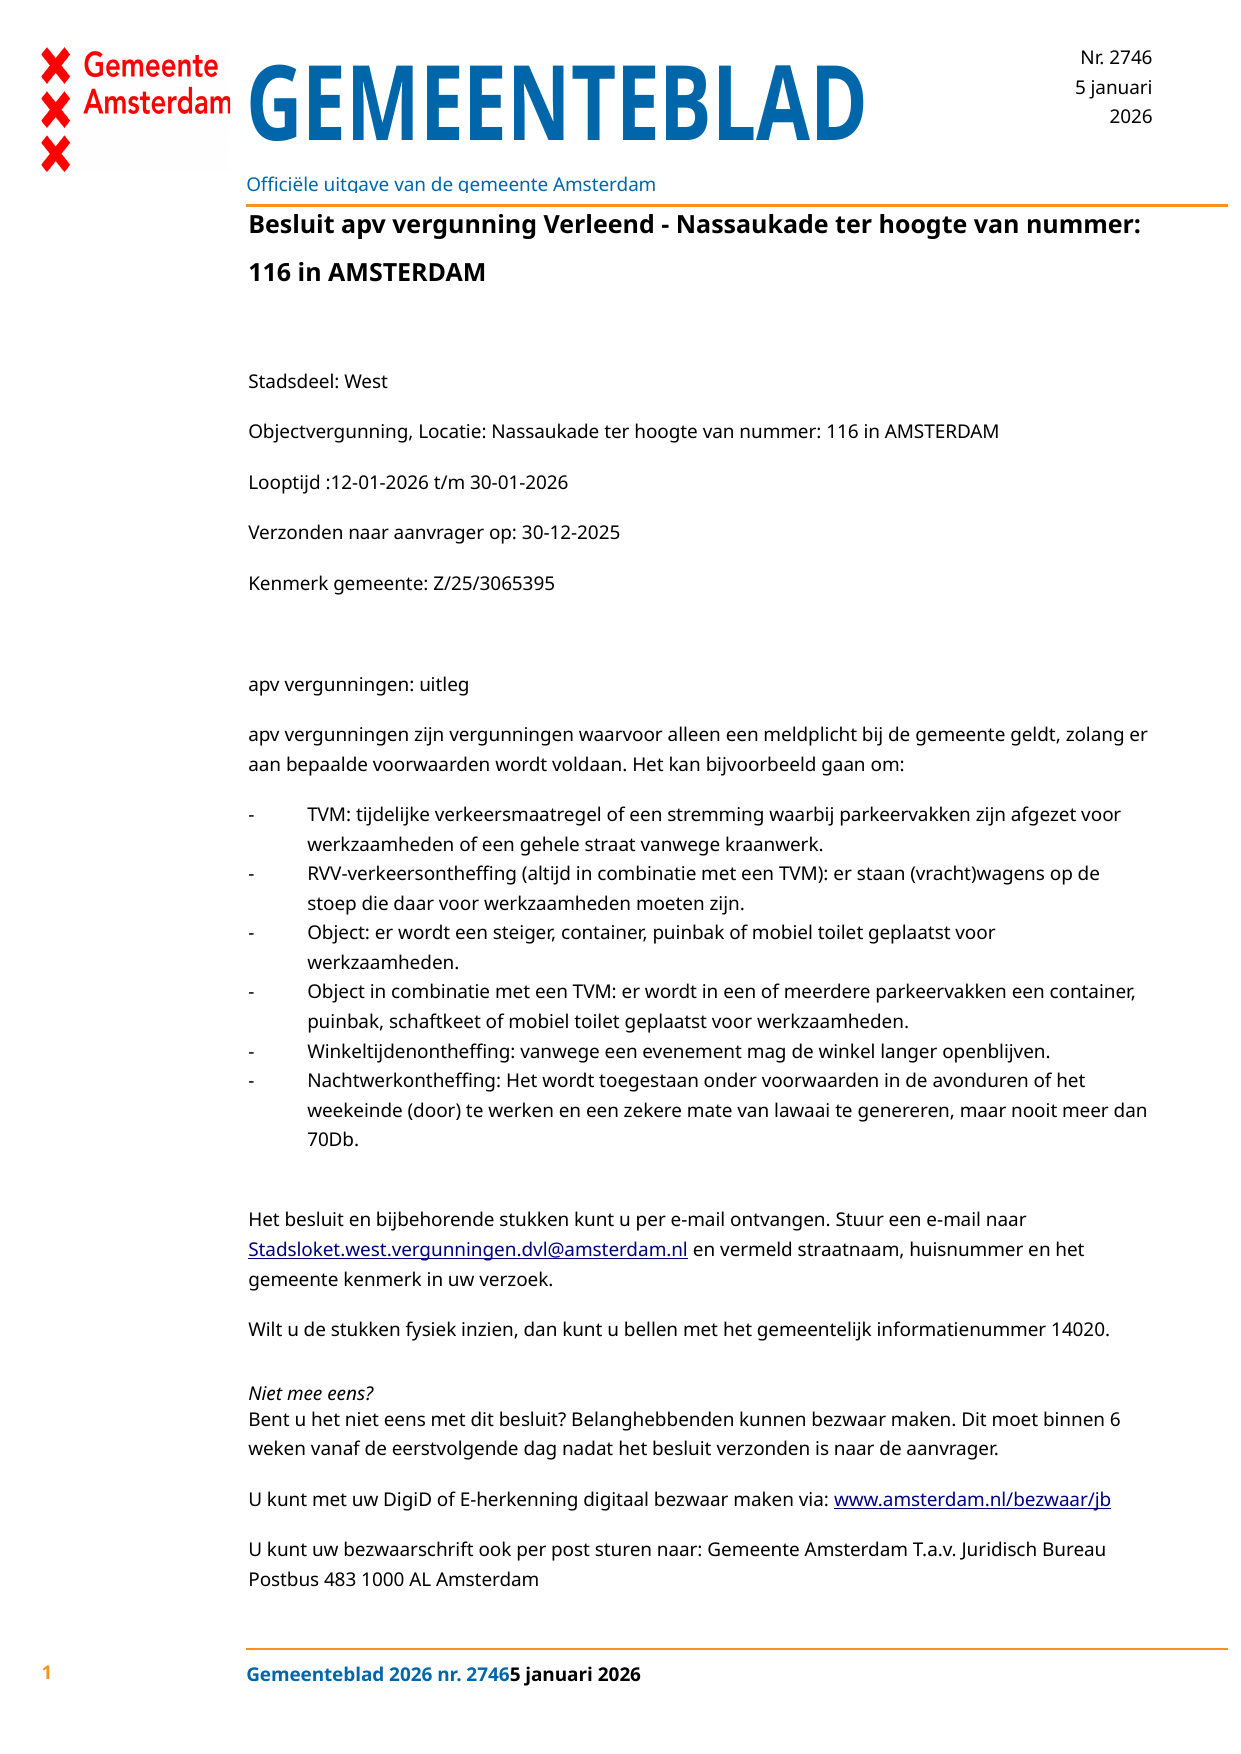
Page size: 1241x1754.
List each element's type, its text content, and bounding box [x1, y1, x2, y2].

text Het besluit en bijbehorende stukken kunt u per e-mail ontvangen. Stuur een e-mail naar Stadsloket.west.vergunningen.dvl@amsterdam.nl en vermeld straatnaam, huisnummer en het gemeente kenmerk in uw verzoek. [248, 1207, 1152, 1292]
list RVV-verkeersontheffing (altijd in combinatie met een TVM): er staan (vracht)wagens op de stoep die daar voor werkzaamheden moeten zijn. [248, 860, 1152, 916]
picture [41, 47, 231, 172]
list Nachtwerkontheffing: Het wordt toegestaan onder voorwaarden in de avonduren of het weekeinde (door) te werken en een zekere mate van lawaai te genereren, maar nooit meer dan 70Db. [248, 1067, 1152, 1152]
list TVM: tijdelijke verkeersmaatregel of een stremming waarbij parkeervakken zijn afgezet voor werkzaamheden of een gehele straat vanwege kraanwerk. [248, 801, 1152, 857]
text apv vergunningen zijn vergunningen waarvoor alleen een meldplicht bij de gemeente geldt, zolang er aan bepaalde voorwaarden wordt voldaan. Het kan bijvoorbeeld gaan om: [248, 721, 1152, 777]
text Bent u het niet eens met dit besluit? Belanghebbenden kunnen bezwaar maken. Dit moet binnen 6 weken vanaf de eerstvolgende dag nadat het besluit verzonden is naar de aanvrager. [248, 1406, 1152, 1461]
text U kunt met uw DigiD of E-herkenning digitaal bezwaar maken via: www.amsterdam.nl/bezwaar/jb [248, 1486, 1152, 1512]
text Besluit apv vergunning Verleend - Nassaukade ter hoogte van nummer: 116 in AMSTERDAM [248, 207, 1152, 288]
text Kenmerk gemeente: Z/25/3065395 [248, 570, 1152, 596]
text Niet mee eens? [248, 1380, 1152, 1406]
list Winkeltijdenontheffing: vanwege een evenement mag de winkel langer openblijven. [248, 1038, 1152, 1064]
text Stadsdeel: West [248, 368, 1152, 394]
text U kunt uw bezwaarschrift ook per post sturen naar: Gemeente Amsterdam T.a.v. Juridisch Bureau Postbus 483 1000 AL Amsterdam [248, 1536, 1152, 1592]
text Looptijd :12-01-2026 t/m 30-01-2026 [248, 469, 1152, 495]
text Verzonden naar aanvrager op: 30-12-2025 [248, 519, 1152, 545]
text Wilt u de stukken fysiek inzien, dan kunt u bellen met het gemeentelijk informatienummer 14020. [248, 1316, 1152, 1342]
text Objectvergunning, Locatie: Nassaukade ter hoogte van nummer: 116 in AMSTERDAM [248, 419, 1152, 444]
list Object in combinatie met een TVM: er wordt in een of meerdere parkeervakken een container, puinbak, schaftkeet of mobiel toilet geplaatst voor werkzaamheden. [248, 979, 1152, 1034]
text apv vergunningen: uitleg [248, 671, 1152, 697]
list Object: er wordt een steiger, container, puinbak of mobiel toilet geplaatst voor werkzaamheden. [248, 919, 1152, 975]
